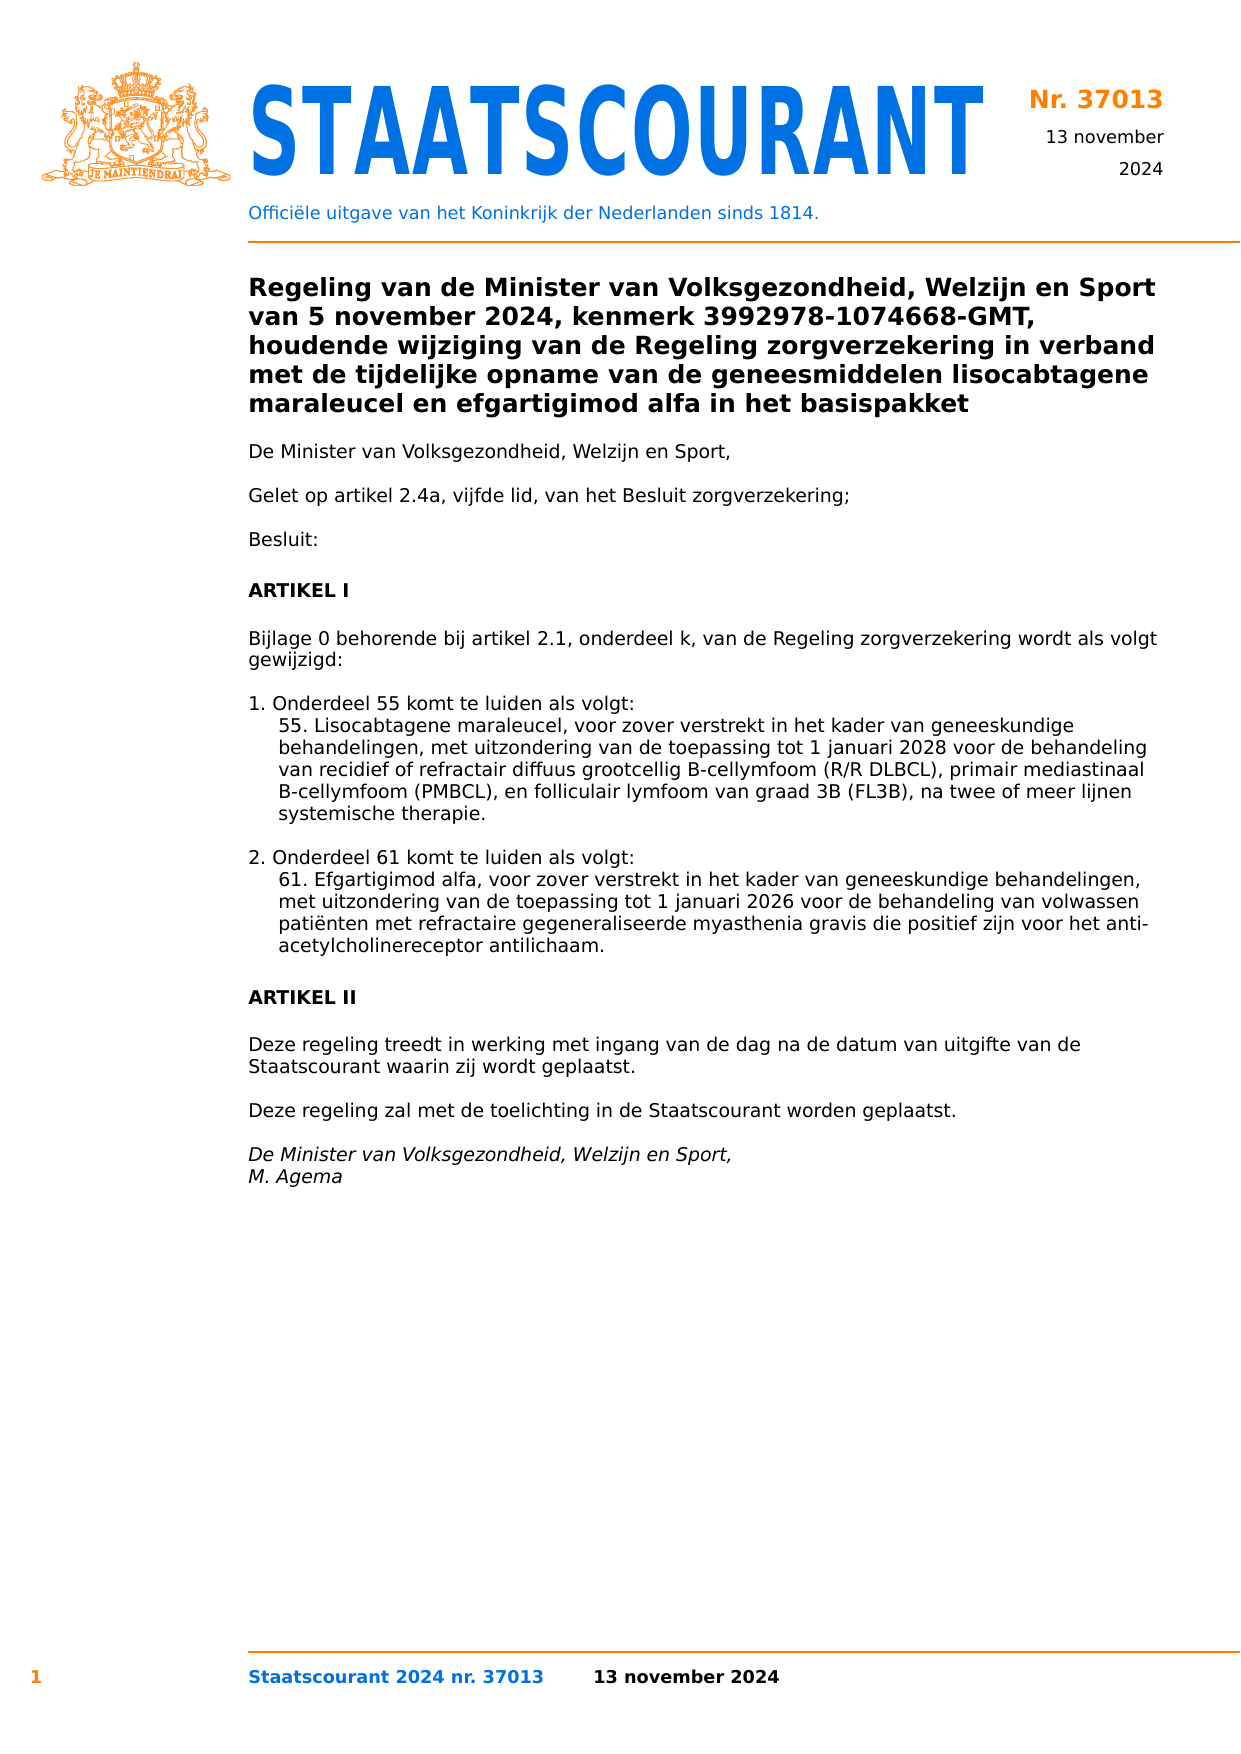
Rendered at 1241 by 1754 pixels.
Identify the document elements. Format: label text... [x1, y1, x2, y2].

text Bijlage 0 behorende bij artikel 2.1, onderdeel k, van de Regeling zorgverzekering wordt als volgt gewijzigd: [248, 627, 1163, 671]
subtitle ARTIKEL I [248, 580, 1163, 602]
text Deze regeling zal met de toelichting in de Staatscourant worden geplaatst. [248, 1100, 1163, 1122]
table_cell 13 november [998, 121, 1240, 153]
text 2. Onderdeel 61 komt te luiden als volgt: [248, 847, 1163, 869]
table_cell 2024 [998, 153, 1240, 203]
text Deze regeling treedt in werking met ingang van de dag na de datum van uitgifte van de Staatscourant waarin zij wordt geplaatst. [248, 1034, 1163, 1078]
subtitle Regeling van de Minister van Volksgezondheid, Welzijn en Sport van 5 november 2024, kenmerk 3992978-1074668-GMT, houdende wijziging van de Regeling zorgverzekering in verband met de tijdelijke opname van de geneesmiddelen lisocabtagene maraleucel en efgartigimod alfa in het basispakket [248, 273, 1163, 419]
text Besluit: [248, 528, 1163, 550]
text De Minister van Volksgezondheid, Welzijn en Sport, [248, 441, 1163, 463]
subtitle ARTIKEL II [248, 987, 1163, 1009]
text 55. Lisocabtagene maraleucel, voor zover verstrekt in het kader van geneeskundige behandelingen, met uitzondering van de toepassing tot 1 januari 2028 voor de behandeling van recidief of refractair diffuus grootcellig B-cellymfoom (R/R DLBCL), primair mediastinaal B-cellymfoom (PMBCL), en folliculair lymfoom van graad 3B (FL3B), na twee of meer lijnen systemische therapie. [278, 715, 1163, 825]
table_header [25, 62, 248, 241]
table_header STAATSCOURANT [248, 62, 998, 203]
picture [41, 62, 231, 186]
text 1. Onderdeel 55 komt te luiden als volgt: [248, 693, 1163, 715]
text De Minister van Volksgezondheid, Welzijn en Sport, M. Agema [248, 1143, 1163, 1187]
text Gelet op artikel 2.4a, vijfde lid, van het Besluit zorgverzekering; [248, 484, 1163, 507]
table_cell Officiële uitgave van het Koninkrijk der Nederlanden sinds 1814. [248, 203, 1240, 241]
text 61. Efgartigimod alfa, voor zover verstrekt in het kader van geneeskundige behandelingen, met uitzondering van de toepassing tot 1 januari 2026 voor de behandeling van volwassen patiënten met refractaire gegeneraliseerde myasthenia gravis die positief zijn voor het anti-acetylcholinereceptor antilichaam. [278, 869, 1163, 957]
table_header Nr. 37013 [998, 62, 1240, 121]
